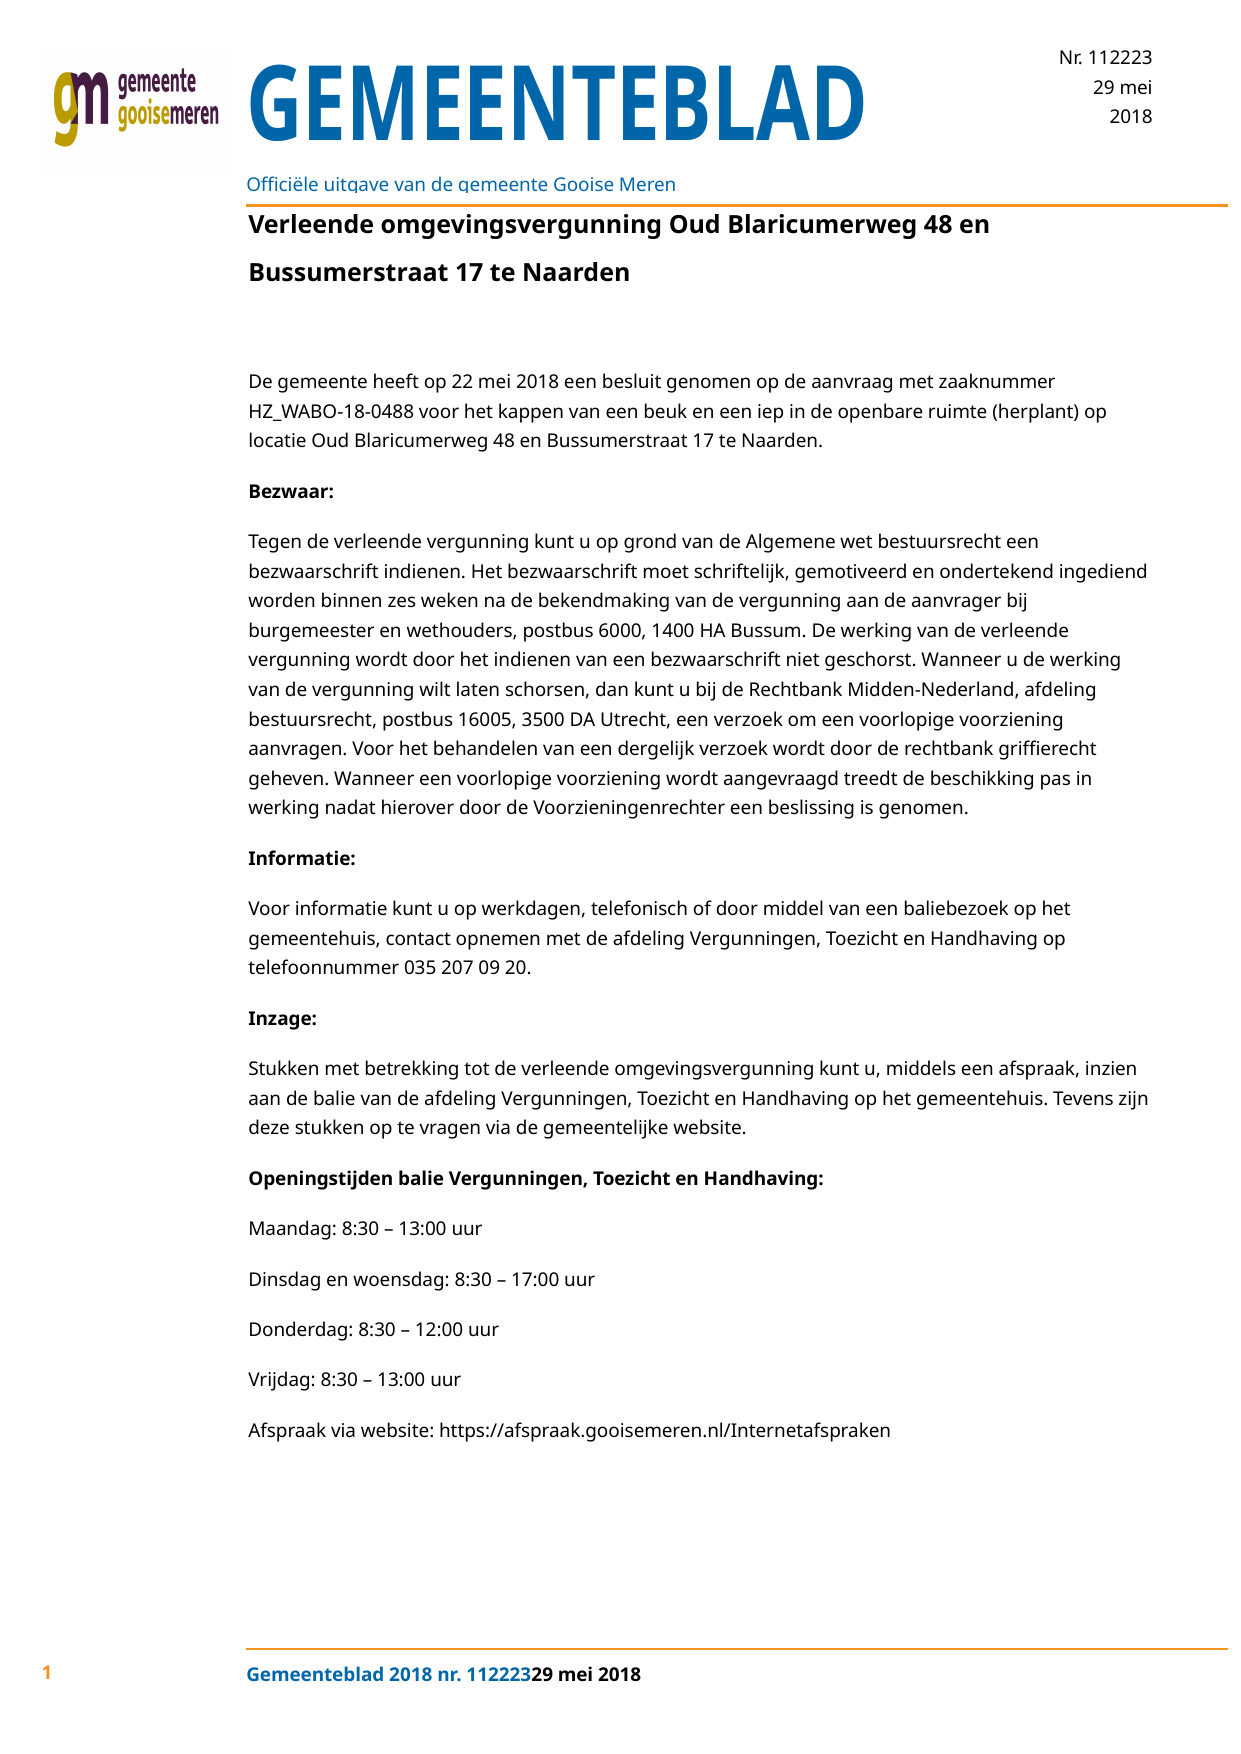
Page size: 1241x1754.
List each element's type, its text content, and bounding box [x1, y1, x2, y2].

text Donderdag: 8:30 – 12:00 uur [248, 1316, 1152, 1342]
text Stukken met betrekking tot de verleende omgevingsvergunning kunt u, middels een afspraak, inzien aan de balie van de afdeling Vergunningen, Toezicht en Handhaving op het gemeentehuis. Tevens zijn deze stukken op te vragen via de gemeentelijke website. [248, 1055, 1152, 1140]
text Informatie: [248, 845, 1152, 871]
text Voor informatie kunt u op werkdagen, telefonisch of door middel van een baliebezoek op het gemeentehuis, contact opnemen met de afdeling Vergunningen, Toezicht en Handhaving op telefoonnummer 035 207 09 20. [248, 895, 1152, 980]
text Vrijdag: 8:30 – 13:00 uur [248, 1367, 1152, 1392]
text Inzage: [248, 1005, 1152, 1031]
text Verleende omgevingsvergunning Oud Blaricumerweg 48 en Bussumerstraat 17 te Naarden [248, 207, 1152, 288]
text Bezwaar: [248, 478, 1152, 504]
text De gemeente heeft op 22 mei 2018 een besluit genomen op de aanvraag met zaaknummer HZ_WABO-18-0488 voor het kappen van een beuk en een iep in de openbare ruimte (herplant) op locatie Oud Blaricumerweg 48 en Bussumerstraat 17 te Naarden. [248, 368, 1152, 453]
text Tegen de verleende vergunning kunt u op grond van de Algemene wet bestuursrecht een bezwaarschrift indienen. Het bezwaarschrift moet schriftelijk, gemotiveerd en ondertekend ingediend worden binnen zes weken na de bekendmaking van de vergunning aan de aanvrager bij burgemeester en wethouders, postbus 6000, 1400 HA Bussum. De werking van de verleende vergunning wordt door het indienen van een bezwaarschrift niet geschorst. Wanneer u de werking van de vergunning wilt laten schorsen, dan kunt u bij de Rechtbank Midden-Nederland, afdeling bestuursrecht, postbus 16005, 3500 DA Utrecht, een verzoek om een voorlopige voorziening aanvragen. Voor het behandelen van een dergelijk verzoek wordt door de rechtbank griffierecht geheven. Wanneer een voorlopige voorziening wordt aangevraagd treedt de beschikking pas in werking nadat hierover door de Voorzieningenrechter een beslissing is genomen. [248, 528, 1152, 820]
text Openingstijden balie Vergunningen, Toezicht en Handhaving: [248, 1165, 1152, 1191]
text Maandag: 8:30 – 13:00 uur [248, 1215, 1152, 1241]
text Afspraak via website: https://afspraak.gooisemeren.nl/Internetafspraken [248, 1417, 1152, 1443]
picture [41, 47, 231, 172]
text Dinsdag en woensdag: 8:30 – 17:00 uur [248, 1266, 1152, 1292]
